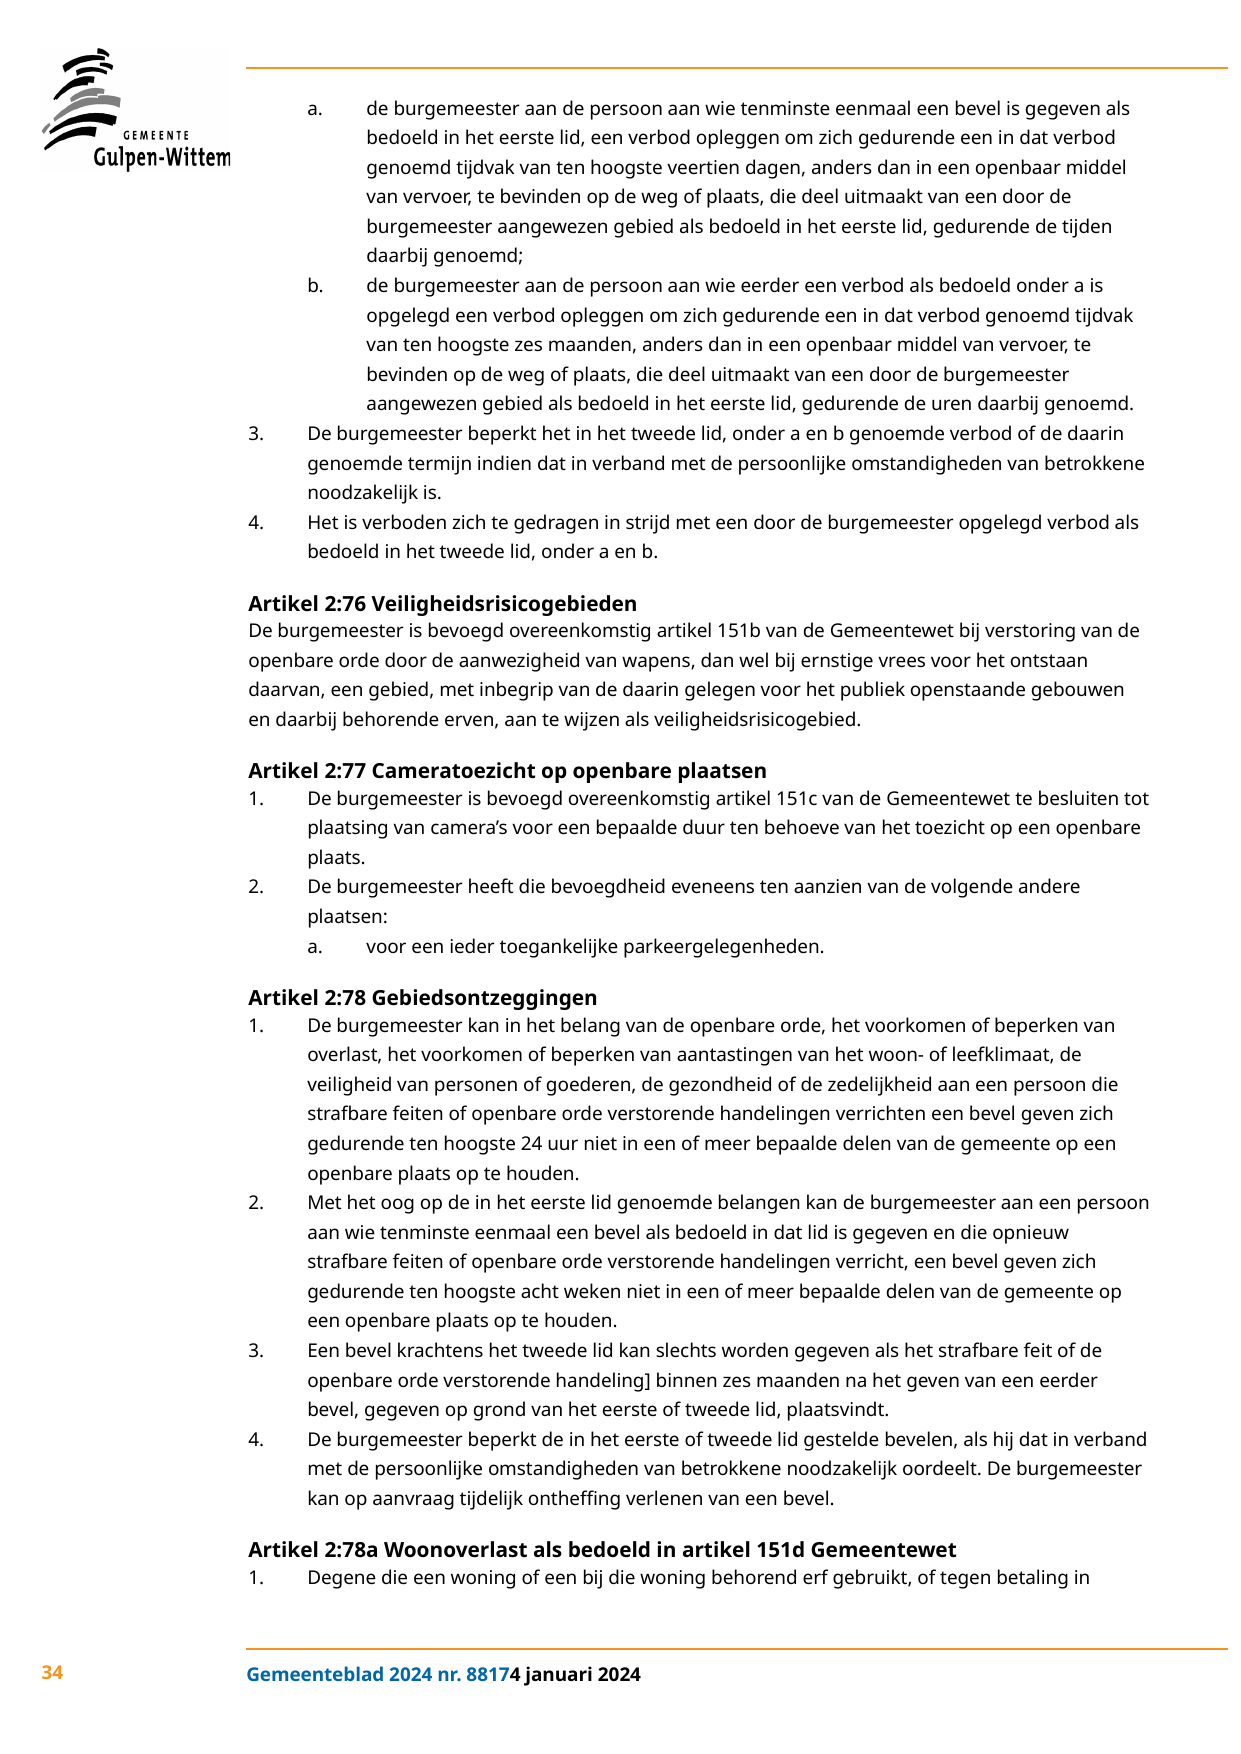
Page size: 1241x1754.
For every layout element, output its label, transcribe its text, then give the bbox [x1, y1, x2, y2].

list de burgemeester aan de persoon aan wie eerder een verbod als bedoeld onder a is opgelegd een verbod opleggen om zich gedurende een in dat verbod genoemd tijdvak van ten hoogste zes maanden, anders dan in een openbaar middel van vervoer, te bevinden op de weg of plaats, die deel uitmaakt van een door de burgemeester aangewezen gebied als bedoeld in het eerste lid, gedurende de uren daarbij genoemd. [307, 272, 1152, 416]
list Met het oog op de in het eerste lid genoemde belangen kan de burgemeester aan een persoon aan wie tenminste eenmaal een bevel als bedoeld in dat lid is gegeven en die opnieuw strafbare feiten of openbare orde verstorende handelingen verricht, een bevel geven zich gedurende ten hoogste acht weken niet in een of meer bepaalde delen van de gemeente op een openbare plaats op te houden. [248, 1189, 1152, 1333]
list de burgemeester aan de persoon aan wie tenminste eenmaal een bevel is gegeven als bedoeld in het eerste lid, een verbod opleggen om zich gedurende een in dat verbod genoemd tijdvak van ten hoogste veertien dagen, anders dan in een openbaar middel van vervoer, te bevinden op de weg of plaats, die deel uitmaakt van een door de burgemeester aangewezen gebied als bedoeld in het eerste lid, gedurende de tijden daarbij genoemd; [307, 95, 1152, 268]
list Degene die een woning of een bij die woning behorend erf gebruikt, of tegen betaling in [248, 1564, 1152, 1590]
list Een bevel krachtens het tweede lid kan slechts worden gegeven als het strafbare feit of de openbare orde verstorende handeling] binnen zes maanden na het geven van een eerder bevel, gegeven op grond van het eerste of tweede lid, plaatsvindt. [248, 1337, 1152, 1422]
text Artikel 2:78 Gebiedsontzeggingen [248, 983, 1152, 1012]
list De burgemeester heeft die bevoegdheid eveneens ten aanzien van de volgende andere plaatsen: [248, 874, 1152, 929]
list De burgemeester is bevoegd overeenkomstig artikel 151c van de Gemeentewet te besluiten tot plaatsing van camera’s voor een bepaalde duur ten behoeve van het toezicht op een openbare plaats. [248, 785, 1152, 870]
list Het is verboden zich te gedragen in strijd met een door de burgemeester opgelegd verbod als bedoeld in het tweede lid, onder a en b. [248, 509, 1152, 564]
text Artikel 2:76 Veiligheidsrisicogebieden [248, 589, 1152, 617]
list voor een ieder toegankelijke parkeergelegenheden. [307, 933, 1152, 959]
list De burgemeester beperkt de in het eerste of tweede lid gestelde bevelen, als hij dat in verband met de persoonlijke omstandigheden van betrokkene noodzakelijk oordeelt. De burgemeester kan op aanvraag tijdelijk ontheffing verlenen van een bevel. [248, 1426, 1152, 1511]
text Artikel 2:77 Cameratoezicht op openbare plaatsen [248, 757, 1152, 785]
list De burgemeester kan in het belang van de openbare orde, het voorkomen of beperken van overlast, het voorkomen of beperken van aantastingen van het woon- of leefklimaat, de veiligheid van personen of goederen, de gezondheid of de zedelijkheid aan een persoon die strafbare feiten of openbare orde verstorende handelingen verrichten een bevel geven zich gedurende ten hoogste 24 uur niet in een of meer bepaalde delen van de gemeente op een openbare plaats op te houden. [248, 1012, 1152, 1185]
picture [41, 47, 231, 172]
text Artikel 2:78a Woonoverlast als bedoeld in artikel 151d Gemeentewet [248, 1536, 1152, 1564]
text De burgemeester is bevoegd overeenkomstig artikel 151b van de Gemeentewet bij verstoring van de openbare orde door de aanwezigheid van wapens, dan wel bij ernstige vrees voor het ontstaan daarvan, een gebied, met inbegrip van de daarin gelegen voor het publiek openstaande gebouwen en daarbij behorende erven, aan te wijzen als veiligheidsrisicogebied. [248, 617, 1152, 732]
list De burgemeester beperkt het in het tweede lid, onder a en b genoemde verbod of de daarin genoemde termijn indien dat in verband met de persoonlijke omstandigheden van betrokkene noodzakelijk is. [248, 420, 1152, 505]
